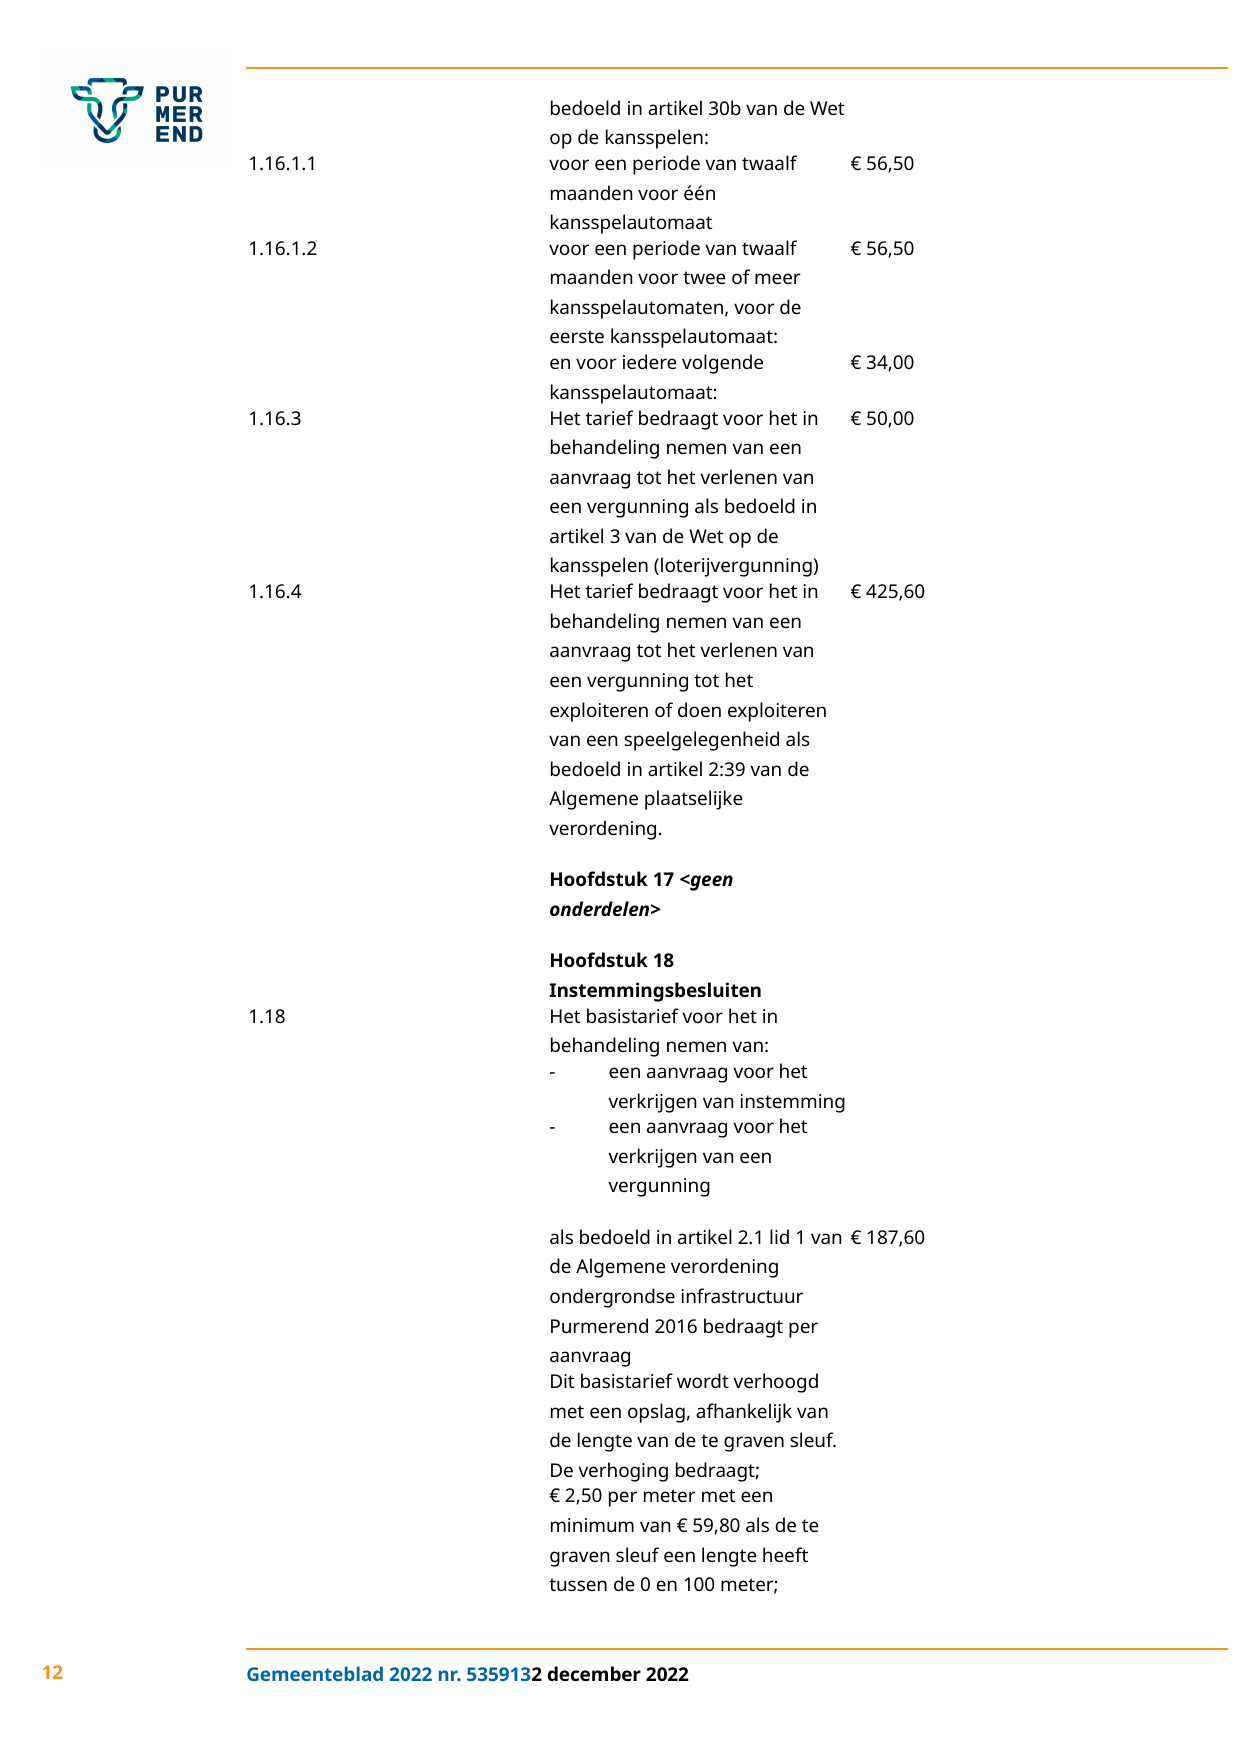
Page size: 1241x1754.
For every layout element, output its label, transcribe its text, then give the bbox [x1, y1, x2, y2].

table_cell als bedoeld in artikel 2.1 lid 1 van de Algemene verordening ondergrondse infrastructuur Purmerend 2016 bedraagt per aanvraag [549, 1224, 850, 1368]
table_cell € 425,60 [850, 579, 1152, 841]
table_cell Hoofdstuk 17 <geen onderdelen> [549, 867, 850, 922]
table_cell € 56,50 [850, 150, 1152, 235]
table_cell € 56,50 [850, 235, 1152, 349]
table_cell [248, 867, 549, 922]
table_cell een aanvraag voor het verkrijgen van instemming [549, 1058, 850, 1113]
table_cell [850, 1058, 1152, 1113]
table_cell [850, 1368, 1152, 1483]
table_cell [248, 1199, 549, 1224]
table_cell Het tarief bedraagt voor het in behandeling nemen van een aanvraag tot het verlenen van een vergunning tot het exploiteren of doen exploiteren van een speelgelegenheid als bedoeld in artikel 2:39 van de Algemene plaatselijke verordening. [549, 579, 850, 841]
table_cell [248, 350, 549, 405]
table_cell 1.16.4 [248, 579, 549, 841]
table_cell [248, 1224, 549, 1368]
table_cell en voor iedere volgende kansspelautomaat: [549, 350, 850, 405]
table_cell [248, 948, 549, 1003]
table_cell [850, 948, 1152, 1003]
table_cell een aanvraag voor het verkrijgen van een vergunning [549, 1114, 850, 1198]
table_cell [248, 1058, 549, 1113]
table_cell 1.16.1.1 [248, 150, 549, 235]
table_cell [248, 841, 549, 867]
table_cell [850, 1483, 1152, 1597]
table_cell € 187,60 [850, 1224, 1152, 1368]
table_cell Hoofdstuk 18 Instemmingsbesluiten [549, 948, 850, 1003]
table_cell bedoeld in artikel 30b van de Wet op de kansspelen: [549, 95, 850, 150]
table_cell € 2,50 per meter met een minimum van € 59,80 als de te graven sleuf een lengte heeft tussen de 0 en 100 meter; [549, 1483, 850, 1597]
table_cell [850, 1114, 1152, 1198]
table_cell Het tarief bedraagt voor het in behandeling nemen van een aanvraag tot het verlenen van een vergunning als bedoeld in artikel 3 van de Wet op de kansspelen (loterijvergunning) [549, 405, 850, 578]
table_cell Dit basistarief wordt verhoogd met een opslag, afhankelijk van de lengte van de te graven sleuf. De verhoging bedraagt; [549, 1368, 850, 1483]
table_cell [248, 95, 549, 150]
table_cell [549, 1199, 850, 1224]
table_cell [549, 841, 850, 867]
table_cell Het basistarief voor het in behandeling nemen van: [549, 1003, 850, 1058]
table_cell [549, 922, 850, 948]
table_cell 1.16.1.2 [248, 235, 549, 349]
table_cell 1.16.3 [248, 405, 549, 578]
table_cell [248, 1483, 549, 1597]
table_cell [248, 922, 549, 948]
table_cell [248, 1114, 549, 1198]
table_cell [850, 867, 1152, 922]
picture [41, 47, 231, 172]
table_cell [248, 1368, 549, 1483]
table_cell voor een periode van twaalf maanden voor één kansspelautomaat [549, 150, 850, 235]
table_cell [850, 922, 1152, 948]
table_cell [850, 841, 1152, 867]
table_cell [850, 1003, 1152, 1058]
table_cell [850, 95, 1152, 150]
table_cell € 50,00 [850, 405, 1152, 578]
table_cell 1.18 [248, 1003, 549, 1058]
table_cell € 34,00 [850, 350, 1152, 405]
table_cell voor een periode van twaalf maanden voor twee of meer kansspelautomaten, voor de eerste kansspelautomaat: [549, 235, 850, 349]
table_cell [850, 1199, 1152, 1224]
